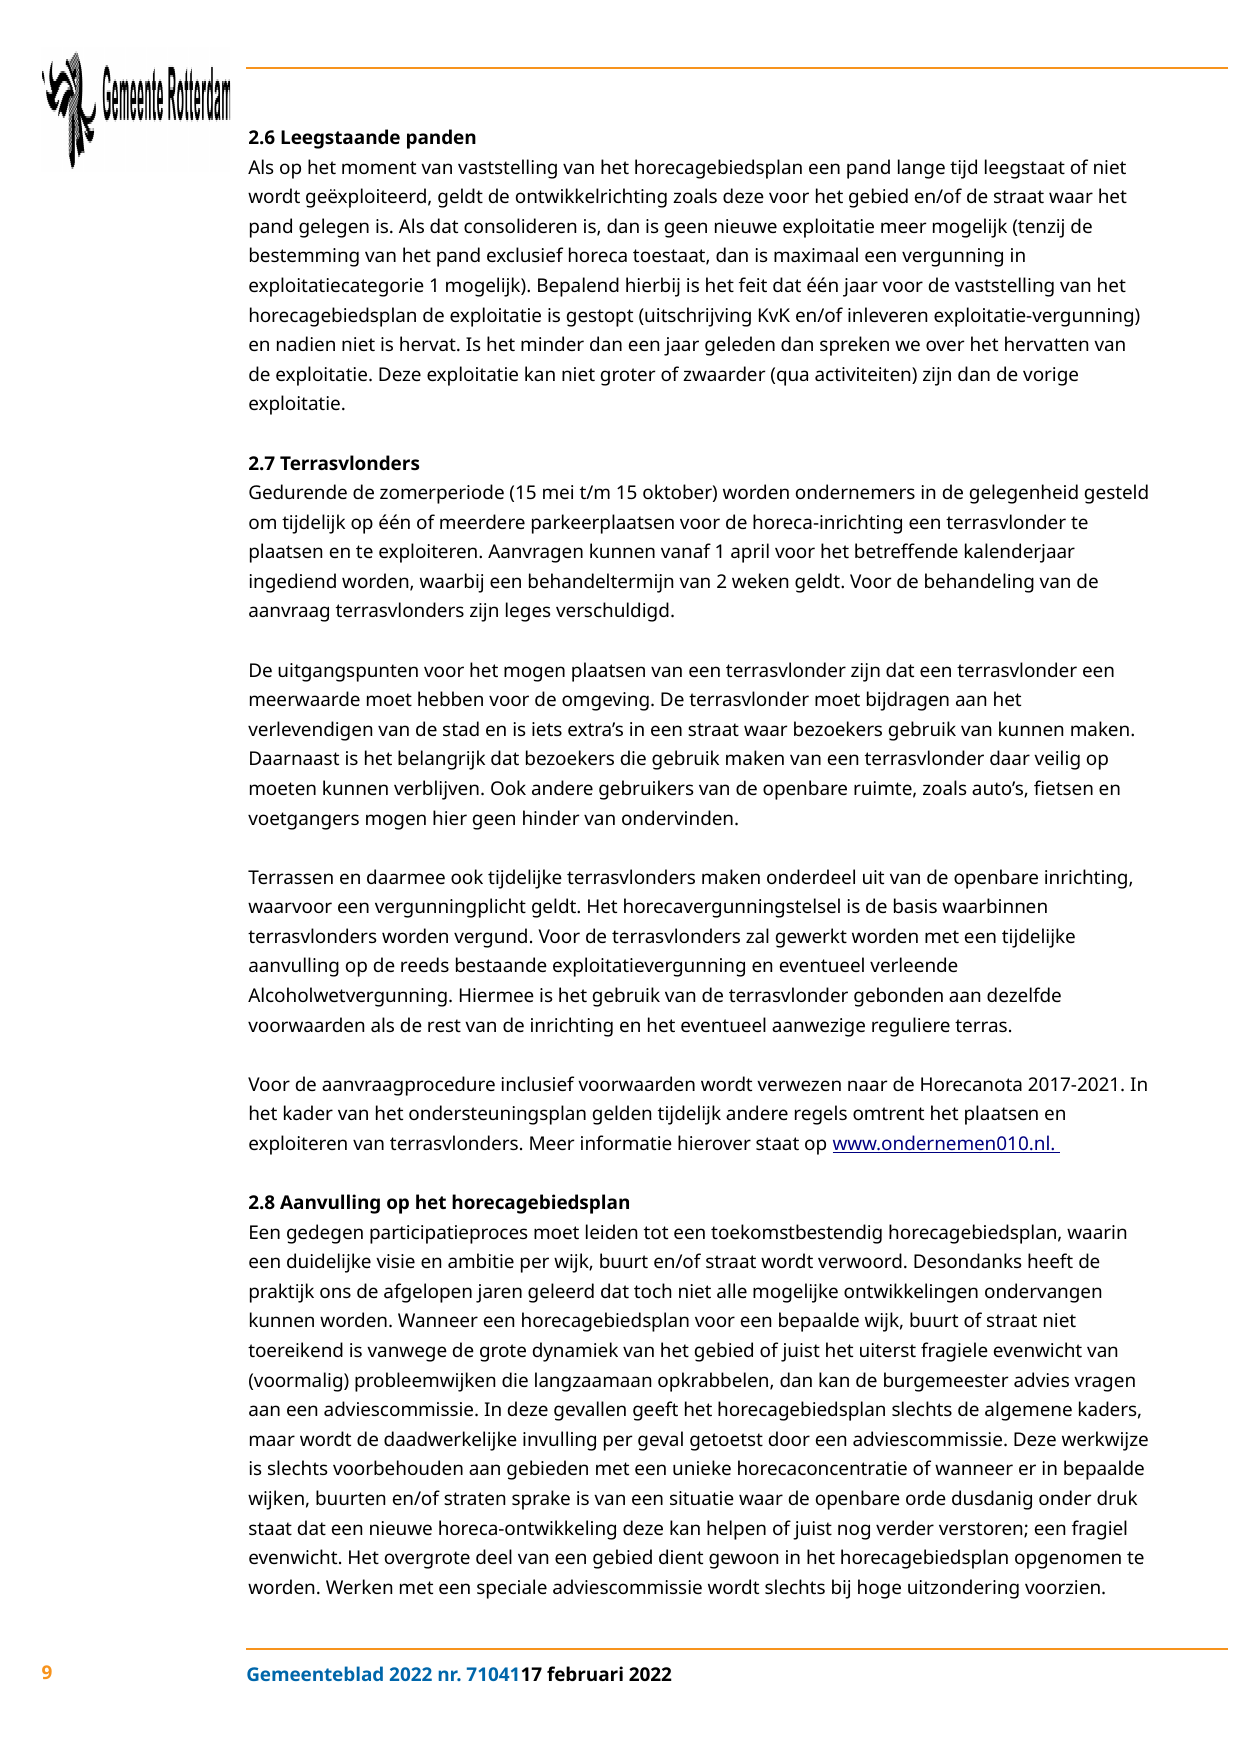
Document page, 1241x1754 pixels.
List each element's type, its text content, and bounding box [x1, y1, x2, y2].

text De uitgangspunten voor het mogen plaatsen van een terrasvlonder zijn dat een terrasvlonder een meerwaarde moet hebben voor de omgeving. De terrasvlonder moet bijdragen aan het verlevendigen van de stad en is iets extra’s in een straat waar bezoekers gebruik van kunnen maken. Daarnaast is het belangrijk dat bezoekers die gebruik maken van een terrasvlonder daar veilig op moeten kunnen verblijven. Ook andere gebruikers van de openbare ruimte, zoals auto’s, fietsen en voetgangers mogen hier geen hinder van ondervinden. [248, 657, 1152, 831]
picture [41, 47, 231, 172]
text Gedurende de zomerperiode (15 mei t/m 15 oktober) worden ondernemers in de gelegenheid gesteld om tijdelijk op één of meerdere parkeerplaatsen voor de horeca-inrichting een terrasvlonder te plaatsen en te exploiteren. Aanvragen kunnen vanaf 1 april voor het betreffende kalenderjaar ingediend worden, waarbij een behandeltermijn van 2 weken geldt. Voor de behandeling van de aanvraag terrasvlonders zijn leges verschuldigd. [248, 479, 1152, 623]
text 2.7 Terrasvlonders [248, 450, 1152, 476]
text 2.8 Aanvulling op het horecagebiedsplan [248, 1189, 1152, 1215]
text Een gedegen participatieproces moet leiden tot een toekomstbestendig horecagebiedsplan, waarin een duidelijke visie en ambitie per wijk, buurt en/of straat wordt verwoord. Desondanks heeft de praktijk ons de afgelopen jaren geleerd dat toch niet alle mogelijke ontwikkelingen ondervangen kunnen worden. Wanneer een horecagebiedsplan voor een bepaalde wijk, buurt of straat niet toereikend is vanwege de grote dynamiek van het gebied of juist het uiterst fragiele evenwicht van (voormalig) probleemwijken die langzaamaan opkrabbelen, dan kan de burgemeester advies vragen aan een adviescommissie. In deze gevallen geeft het horecagebiedsplan slechts de algemene kaders, maar wordt de daadwerkelijke invulling per geval getoetst door een adviescommissie. Deze werkwijze is slechts voorbehouden aan gebieden met een unieke horecaconcentratie of wanneer er in bepaalde wijken, buurten en/of straten sprake is van een situatie waar de openbare orde dusdanig onder druk staat dat een nieuwe horeca-ontwikkeling deze kan helpen of juist nog verder verstoren; een fragiel evenwicht. Het overgrote deel van een gebied dient gewoon in het horecagebiedsplan opgenomen te worden. Werken met een speciale adviescommissie wordt slechts bij hoge uitzondering voorzien. [248, 1219, 1152, 1600]
text Terrassen en daarmee ook tijdelijke terrasvlonders maken onderdeel uit van de openbare inrichting, waarvoor een vergunningplicht geldt. Het horecavergunningstelsel is de basis waarbinnen terrasvlonders worden vergund. Voor de terrasvlonders zal gewerkt worden met een tijdelijke aanvulling op de reeds bestaande exploitatievergunning en eventueel verleende Alcoholwetvergunning. Hiermee is het gebruik van de terrasvlonder gebonden aan dezelfde voorwaarden als de rest van de inrichting en het eventueel aanwezige reguliere terras. [248, 864, 1152, 1038]
text 2.6 Leegstaande panden [248, 124, 1152, 150]
text Als op het moment van vaststelling van het horecagebiedsplan een pand lange tijd leegstaat of niet wordt geëxploiteerd, geldt de ontwikkelrichting zoals deze voor het gebied en/of de straat waar het pand gelegen is. Als dat consolideren is, dan is geen nieuwe exploitatie meer mogelijk (tenzij de bestemming van het pand exclusief horeca toestaat, dan is maximaal een vergunning in exploitatiecategorie 1 mogelijk). Bepalend hierbij is het feit dat één jaar voor de vaststelling van het horecagebiedsplan de exploitatie is gestopt (uitschrijving KvK en/of inleveren exploitatie-vergunning) en nadien niet is hervat. Is het minder dan een jaar geleden dan spreken we over het hervatten van de exploitatie. Deze exploitatie kan niet groter of zwaarder (qua activiteiten) zijn dan de vorige exploitatie. [248, 154, 1152, 416]
text Voor de aanvraagprocedure inclusief voorwaarden wordt verwezen naar de Horecanota 2017-2021. In het kader van het ondersteuningsplan gelden tijdelijk andere regels omtrent het plaatsen en exploiteren van terrasvlonders. Meer informatie hierover staat op www.ondernemen010.nl. [248, 1071, 1152, 1156]
